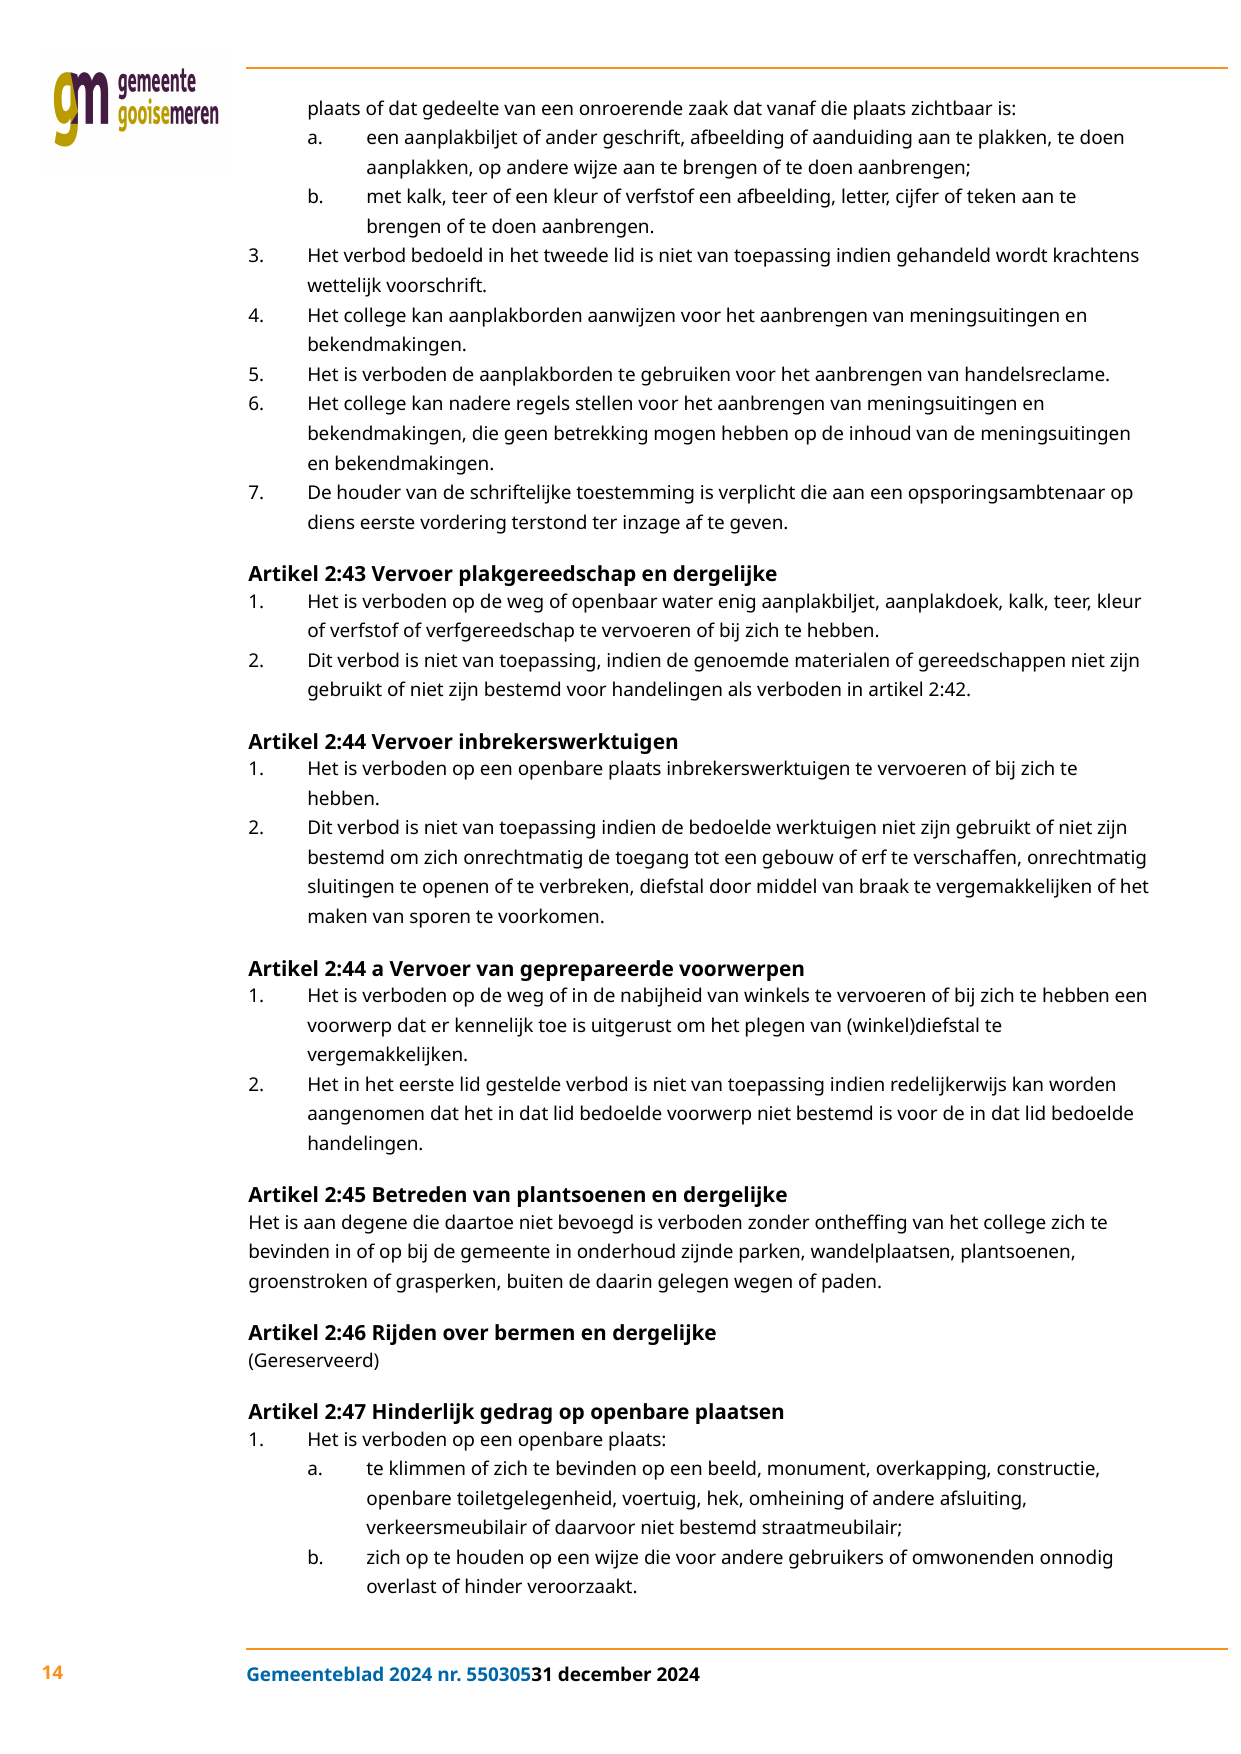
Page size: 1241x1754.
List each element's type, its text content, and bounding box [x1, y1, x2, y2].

list een aanplakbiljet of ander geschrift, afbeelding of aanduiding aan te plakken, te doen aanplakken, op andere wijze aan te brengen of te doen aanbrengen; [307, 124, 1152, 180]
text Artikel 2:46 Rijden over bermen en dergelijke [248, 1318, 1152, 1347]
list zich op te houden op een wijze die voor andere gebruikers of omwonenden onnodig overlast of hinder veroorzaakt. [307, 1544, 1152, 1599]
text Artikel 2:44 Vervoer inbrekerswerktuigen [248, 727, 1152, 755]
list De houder van de schriftelijke toestemming is verplicht die aan een opsporingsambtenaar op diens eerste vordering terstond ter inzage af te geven. [248, 479, 1152, 535]
text Artikel 2:47 Hinderlijk gedrag op openbare plaatsen [248, 1397, 1152, 1426]
text Artikel 2:45 Betreden van plantsoenen en dergelijke [248, 1181, 1152, 1209]
text Artikel 2:44 a Vervoer van geprepareerde voorwerpen [248, 954, 1152, 982]
list Het is verboden op de weg of in de nabijheid van winkels te vervoeren of bij zich te hebben een voorwerp dat er kennelijk toe is uitgerust om het plegen van (winkel)diefstal te vergemakkelijken. [248, 982, 1152, 1067]
list plaats of dat gedeelte van een onroerende zaak dat vanaf die plaats zichtbaar is: [248, 95, 1152, 121]
list Het verbod bedoeld in het tweede lid is niet van toepassing indien gehandeld wordt krachtens wettelijk voorschrift. [248, 243, 1152, 298]
text (Gereserveerd) [248, 1347, 1152, 1373]
list met kalk, teer of een kleur of verfstof een afbeelding, letter, cijfer of teken aan te brengen of te doen aanbrengen. [307, 183, 1152, 239]
list Het is verboden de aanplakborden te gebruiken voor het aanbrengen van handelsreclame. [248, 361, 1152, 387]
text Het is aan degene die daartoe niet bevoegd is verboden zonder ontheffing van het college zich te bevinden in of op bij de gemeente in onderhoud zijnde parken, wandelplaatsen, plantsoenen, groenstroken of grasperken, buiten de daarin gelegen wegen of paden. [248, 1209, 1152, 1294]
picture [41, 47, 231, 172]
list Het is verboden op een openbare plaats: [248, 1426, 1152, 1452]
text Artikel 2:43 Vervoer plakgereedschap en dergelijke [248, 559, 1152, 588]
list Het in het eerste lid gestelde verbod is niet van toepassing indien redelijkerwijs kan worden aangenomen dat het in dat lid bedoelde voorwerp niet bestemd is voor de in dat lid bedoelde handelingen. [248, 1071, 1152, 1156]
list Het college kan aanplakborden aanwijzen voor het aanbrengen van meningsuitingen en bekendmakingen. [248, 302, 1152, 357]
list Dit verbod is niet van toepassing, indien de genoemde materialen of gereedschappen niet zijn gebruikt of niet zijn bestemd voor handelingen als verboden in artikel 2:42. [248, 647, 1152, 702]
list te klimmen of zich te bevinden op een beeld, monument, overkapping, constructie, openbare toiletgelegenheid, voertuig, hek, omheining of andere afsluiting, verkeersmeubilair of daarvoor niet bestemd straatmeubilair; [307, 1455, 1152, 1540]
list Het college kan nadere regels stellen voor het aanbrengen van meningsuitingen en bekendmakingen, die geen betrekking mogen hebben op de inhoud van de meningsuitingen en bekendmakingen. [248, 391, 1152, 476]
list Het is verboden op de weg of openbaar water enig aanplakbiljet, aanplakdoek, kalk, teer, kleur of verfstof of verfgereedschap te vervoeren of bij zich te hebben. [248, 588, 1152, 643]
list Het is verboden op een openbare plaats inbrekerswerktuigen te vervoeren of bij zich te hebben. [248, 755, 1152, 811]
list Dit verbod is niet van toepassing indien de bedoelde werktuigen niet zijn gebruikt of niet zijn bestemd om zich onrechtmatig de toegang tot een gebouw of erf te verschaffen, onrechtmatig sluitingen te openen of te verbreken, diefstal door middel van braak te vergemakkelijken of het maken van sporen te voorkomen. [248, 814, 1152, 929]
